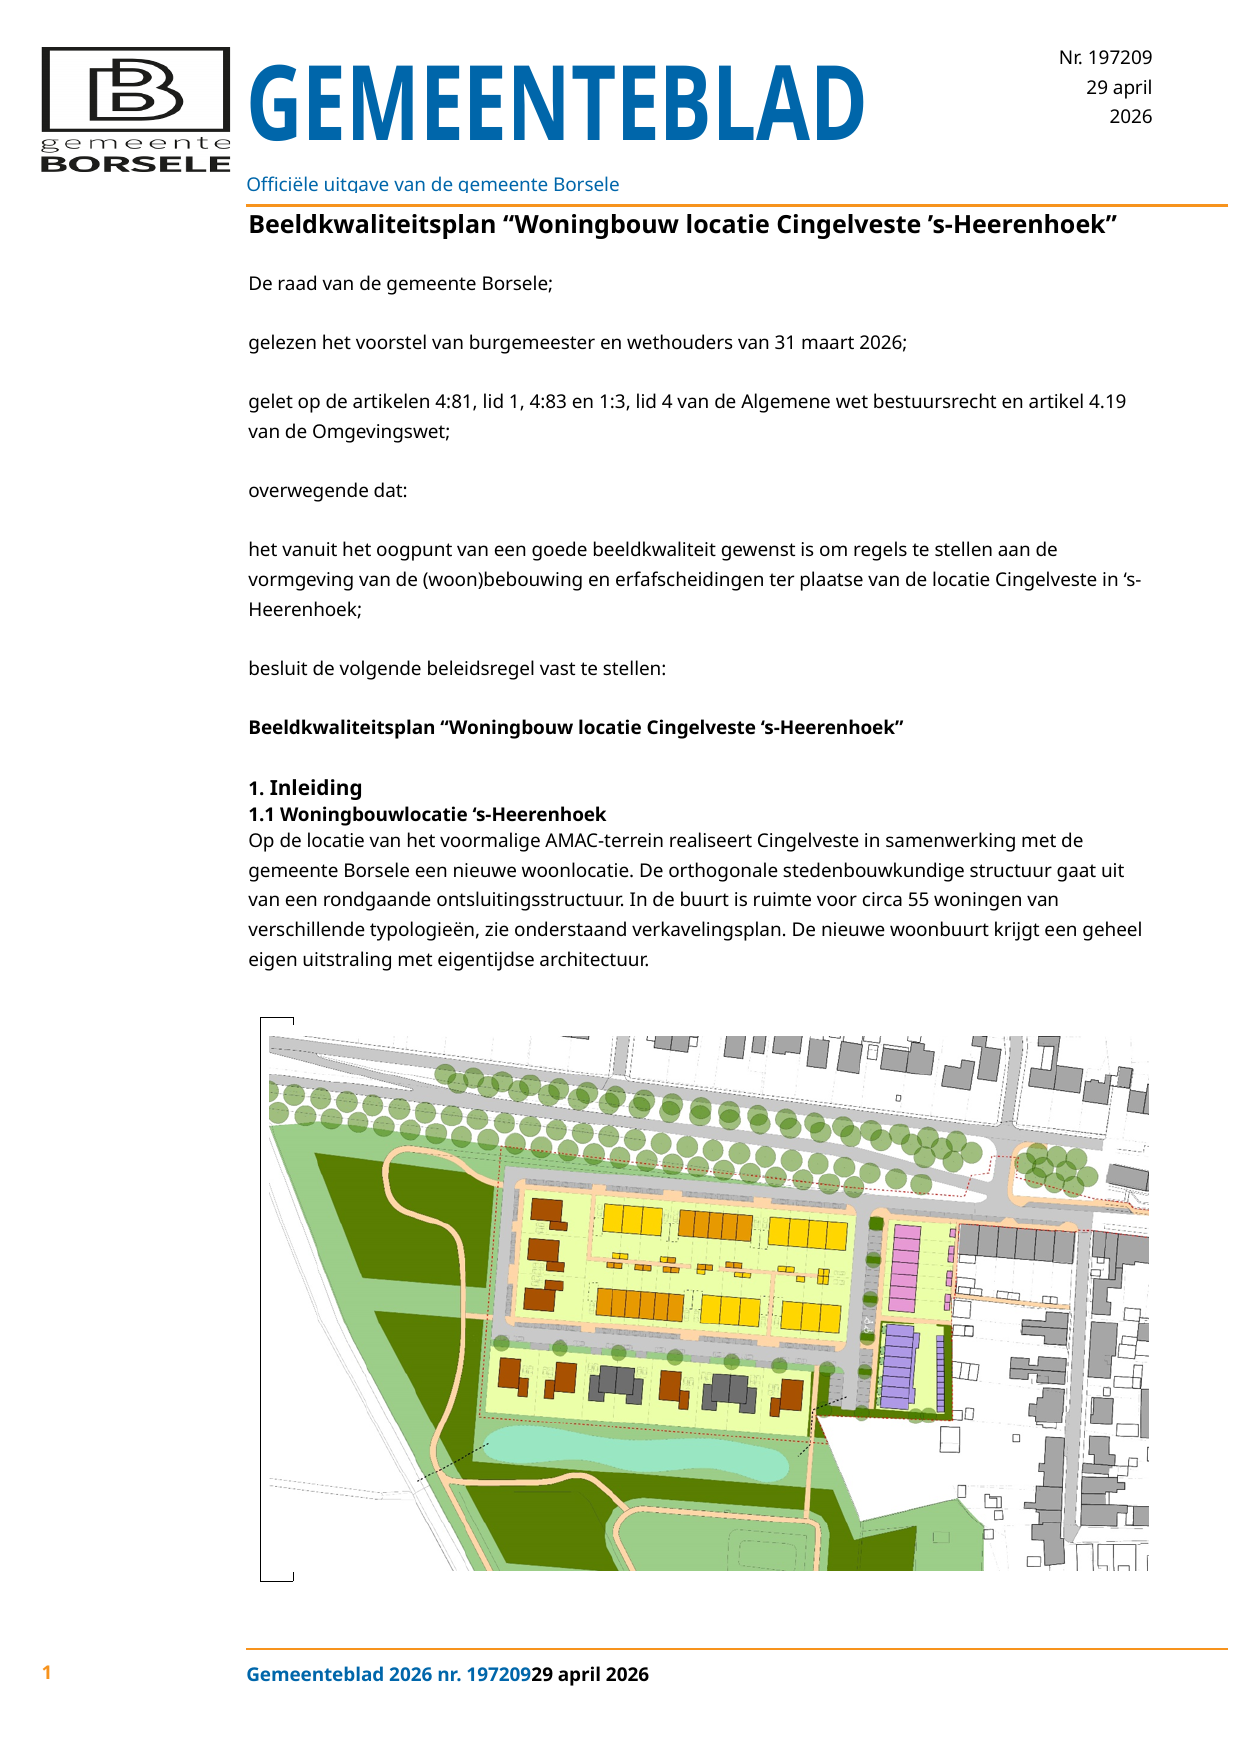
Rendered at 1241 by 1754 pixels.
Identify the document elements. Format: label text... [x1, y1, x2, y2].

text 1. Inleiding [248, 773, 1152, 802]
picture [268, 1025, 1155, 1572]
text gelet op de artikelen 4:81, lid 1, 4:83 en 1:3, lid 4 van de Algemene wet bestuursrecht en artikel 4.19 van de Omgevingswet; [248, 389, 1152, 444]
text De raad van de gemeente Borsele; [248, 270, 1152, 296]
text Beeldkwaliteitsplan “Woningbouw locatie Cingelveste ‘s-Heerenhoek” [248, 714, 1152, 740]
picture [41, 47, 231, 172]
text het vanuit het oogpunt van een goede beeldkwaliteit gewenst is om regels te stellen aan de vormgeving van de (woon)bebouwing en erfafscheidingen ter plaatse van de locatie Cingelveste in ‘s-Heerenhoek; [248, 537, 1152, 621]
text Op de locatie van het voormalige AMAC-terrein realiseert Cingelveste in samenwerking met de gemeente Borsele een nieuwe woonlocatie. De orthogonale stedenbouwkundige structuur gaat uit van een rondgaande ontsluitingsstructuur. In de buurt is ruimte voor circa 55 woningen van verschillende typologieën, zie onderstaand verkavelingsplan. De nieuwe woonbuurt krijgt een geheel eigen uitstraling met eigentijdse architectuur. [248, 827, 1152, 971]
text gelezen het voorstel van burgemeester en wethouders van 31 maart 2026; [248, 329, 1152, 355]
text Beeldkwaliteitsplan “Woningbouw locatie Cingelveste ’s-Heerenhoek” [248, 207, 1152, 241]
text 1.1 Woningbouwlocatie ‘s-Heerenhoek [248, 802, 1152, 827]
text besluit de volgende beleidsregel vast te stellen: [248, 655, 1152, 681]
text overwegende dat: [248, 477, 1152, 503]
